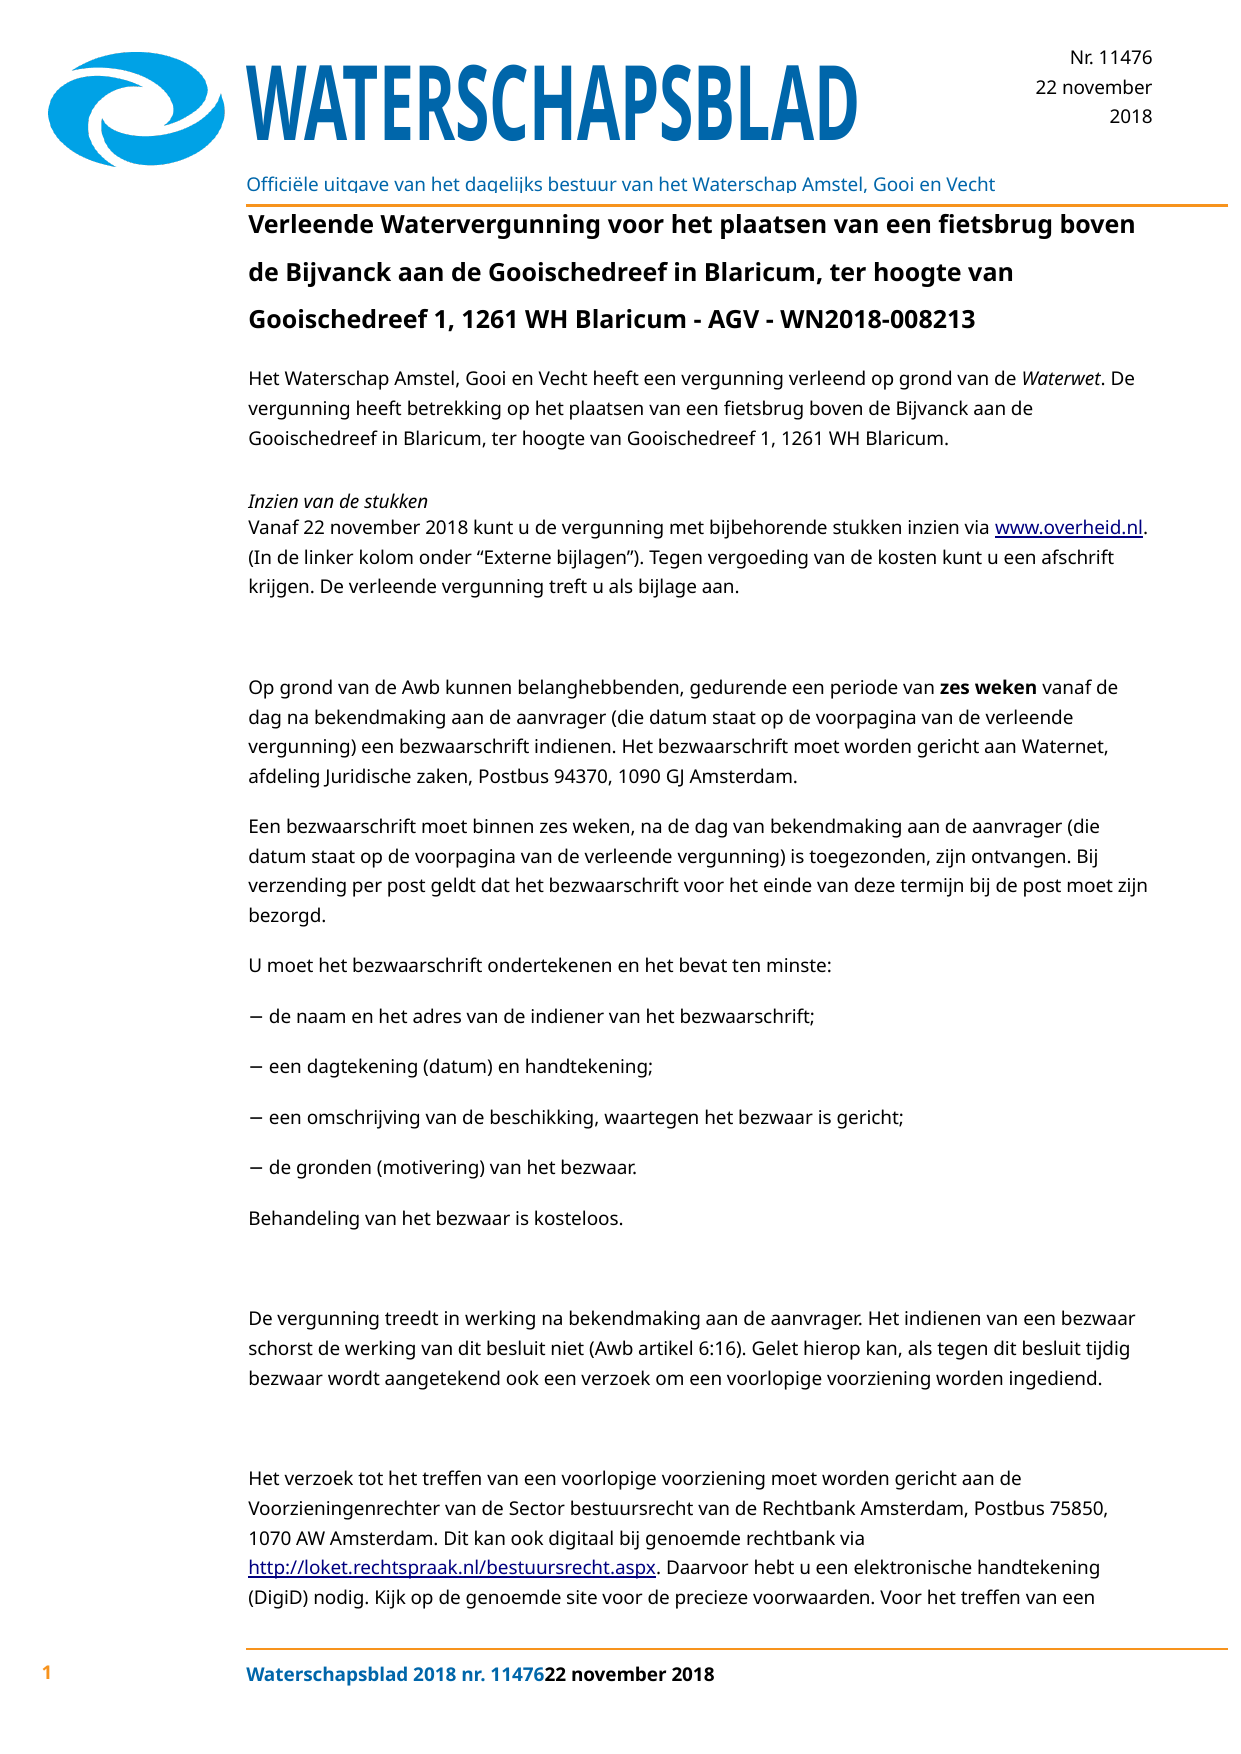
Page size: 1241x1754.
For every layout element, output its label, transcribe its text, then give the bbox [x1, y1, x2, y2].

text Inzien van de stukken [248, 489, 1152, 514]
text − de gronden (motivering) van het bezwaar. [248, 1154, 1152, 1180]
text De vergunning treedt in werking na bekendmaking aan de aanvrager. Het indienen van een bezwaar schorst de werking van dit besluit niet (Awb artikel 6:16). Gelet hierop kan, als tegen dit besluit tijdig bezwaar wordt aangetekend ook een verzoek om een voorlopige voorziening worden ingediend. [248, 1306, 1152, 1391]
text Behandeling van het bezwaar is kosteloos. [248, 1205, 1152, 1231]
text − een dagtekening (datum) en handtekening; [248, 1053, 1152, 1079]
text Het verzoek tot het treffen van een voorlopige voorziening moet worden gericht aan de Voorzieningenrechter van de Sector bestuursrecht van de Rechtbank Amsterdam, Postbus 75850, 1070 AW Amsterdam. Dit kan ook digitaal bij genoemde rechtbank via http://loket.rechtspraak.nl/bestuursrecht.aspx. Daarvoor hebt u een elektronische handtekening (DigiD) nodig. Kijk op de genoemde site voor de precieze voorwaarden. Voor het treffen van een [248, 1466, 1152, 1610]
text Op grond van de Awb kunnen belanghebbenden, gedurende een periode van zes weken vanaf de dag na bekendmaking aan de aanvrager (die datum staat op de voorpagina van de verleende vergunning) een bezwaarschrift indienen. Het bezwaarschrift moet worden gericht aan Waternet, afdeling Juridische zaken, Postbus 94370, 1090 GJ Amsterdam. [248, 674, 1152, 789]
text Een bezwaarschrift moet binnen zes weken, na de dag van bekendmaking aan de aanvrager (die datum staat op de voorpagina van de verleende vergunning) is toegezonden, zijn ontvangen. Bij verzending per post geldt dat het bezwaarschrift voor het einde van deze termijn bij de post moet zijn bezorgd. [248, 813, 1152, 928]
text Vanaf 22 november 2018 kunt u de vergunning met bijbehorende stukken inzien via www.overheid.nl. (In de linker kolom onder “Externe bijlagen”). Tegen vergoeding van de kosten kunt u een afschrift krijgen. De verleende vergunning treft u als bijlage aan. [248, 514, 1152, 599]
text U moet het bezwaarschrift ondertekenen en het bevat ten minste: [248, 953, 1152, 978]
text Het Waterschap Amstel, Gooi en Vecht heeft een vergunning verleend op grond van de Waterwet. De vergunning heeft betrekking op het plaatsen van een fietsbrug boven de Bijvanck aan de Gooischedreef in Blaricum, ter hoogte van Gooischedreef 1, 1261 WH Blaricum. [248, 366, 1152, 450]
picture [41, 47, 231, 172]
text − een omschrijving van de beschikking, waartegen het bezwaar is gericht; [248, 1104, 1152, 1130]
text − de naam en het adres van de indiener van het bezwaarschrift; [248, 1003, 1152, 1029]
text Verleende Watervergunning voor het plaatsen van een fietsbrug boven de Bijvanck aan de Gooischedreef in Blaricum, ter hoogte van Gooischedreef 1, 1261 WH Blaricum - AGV - WN2018-008213 [248, 207, 1152, 336]
